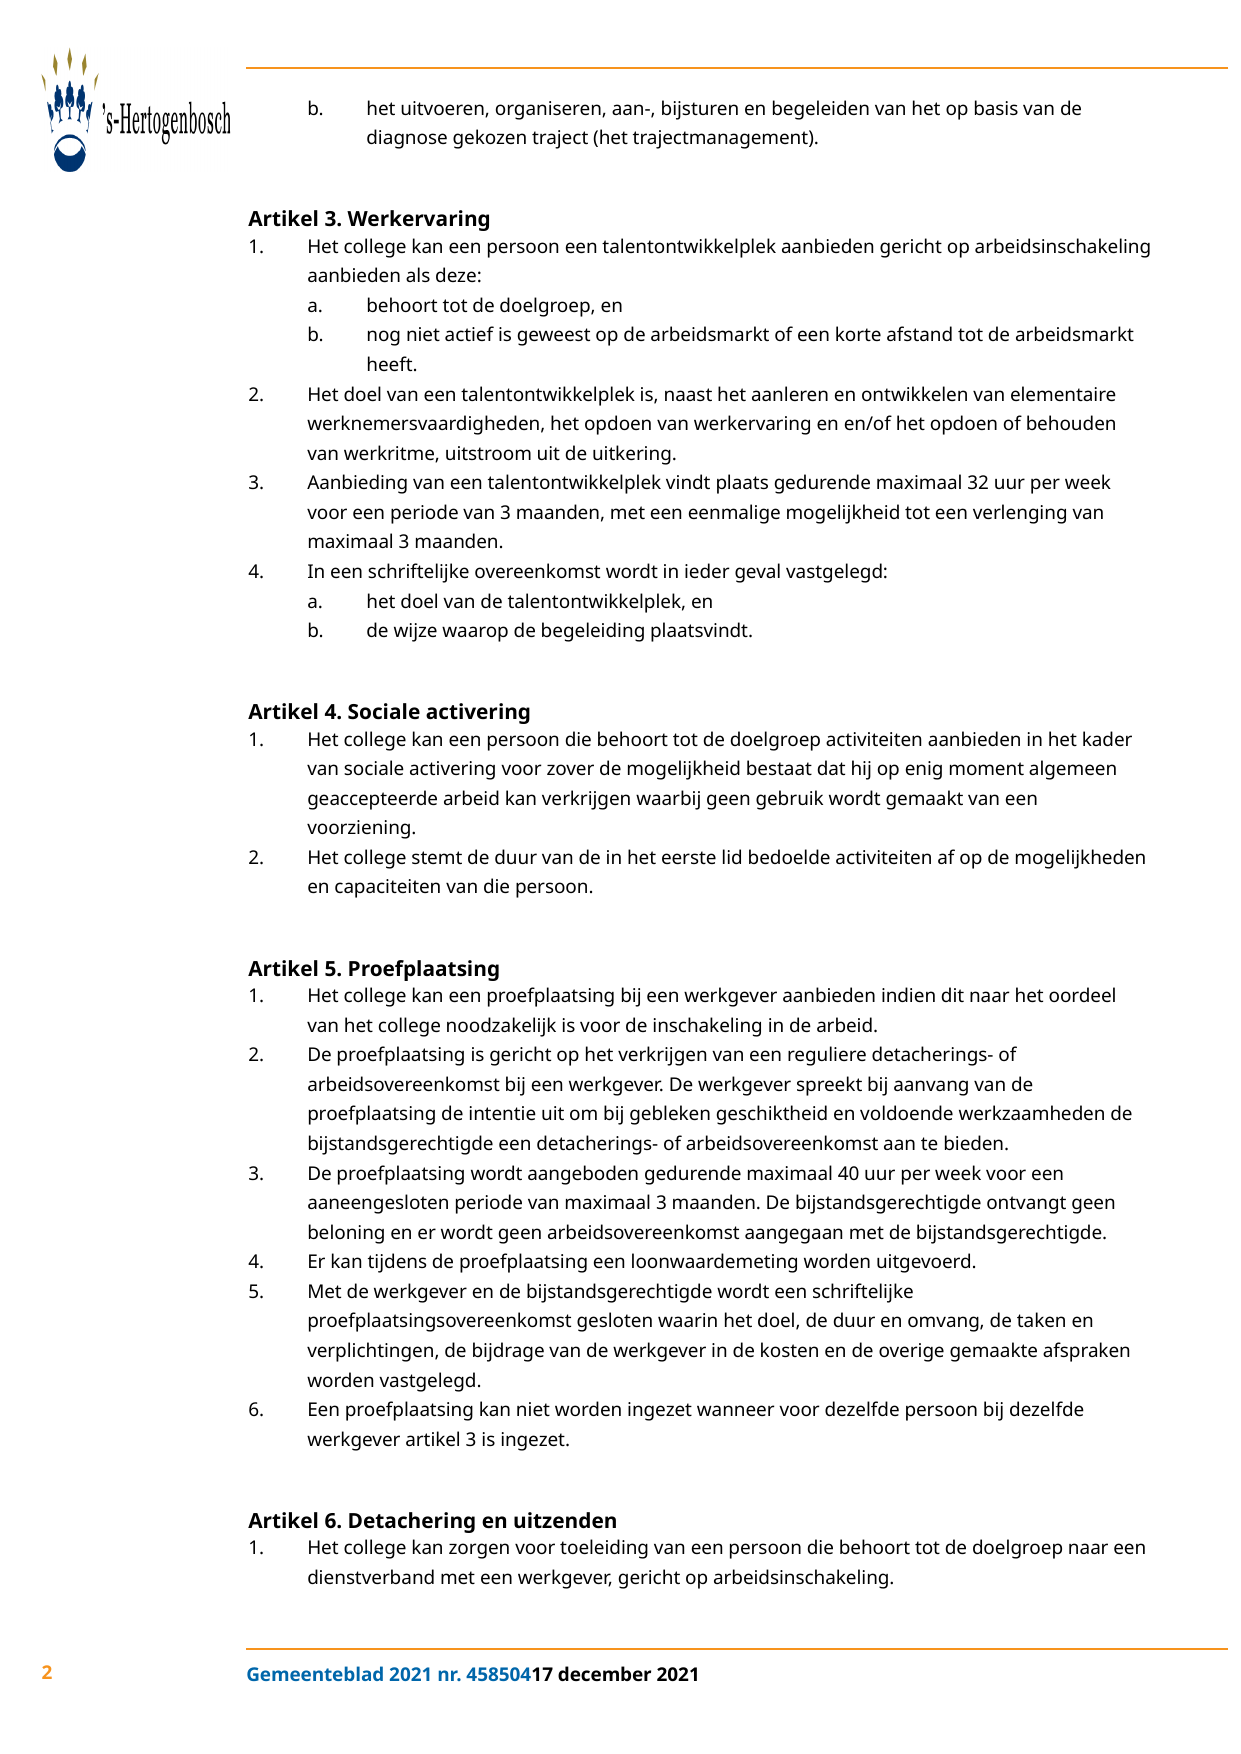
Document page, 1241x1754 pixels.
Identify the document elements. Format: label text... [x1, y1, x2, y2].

list het uitvoeren, organiseren, aan-, bijsturen en begeleiden van het op basis van de diagnose gekozen traject (het trajectmanagement). [307, 95, 1152, 150]
list de wijze waarop de begeleiding plaatsvindt. [307, 617, 1152, 643]
list Er kan tijdens de proefplaatsing een loonwaardemeting worden uitgevoerd. [248, 1248, 1152, 1274]
list behoort tot de doelgroep, en [307, 292, 1152, 318]
text Artikel 3. Werkervaring [248, 204, 1152, 233]
list De proefplaatsing is gericht op het verkrijgen van een reguliere detacherings- of arbeidsovereenkomst bij een werkgever. De werkgever spreekt bij aanvang van de proefplaatsing de intentie uit om bij gebleken geschiktheid en voldoende werkzaamheden de bijstandsgerechtigde een detacherings- of arbeidsovereenkomst aan te bieden. [248, 1041, 1152, 1156]
list Het doel van een talentontwikkelplek is, naast het aanleren en ontwikkelen van elementaire werknemersvaardigheden, het opdoen van werkervaring en en/of het opdoen of behouden van werkritme, uitstroom uit de uitkering. [248, 381, 1152, 466]
list In een schriftelijke overeenkomst wordt in ieder geval vastgelegd: [248, 558, 1152, 584]
list Het college kan een persoon die behoort tot de doelgroep activiteiten aanbieden in het kader van sociale activering voor zover de mogelijkheid bestaat dat hij op enig moment algemeen geaccepteerde arbeid kan verkrijgen waarbij geen gebruik wordt gemaakt van een voorziening. [248, 726, 1152, 840]
list Aanbieding van een talentontwikkelplek vindt plaats gedurende maximaal 32 uur per week voor een periode van 3 maanden, met een eenmalige mogelijkheid tot een verlenging van maximaal 3 maanden. [248, 469, 1152, 554]
text Artikel 5. Proefplaatsing [248, 954, 1152, 982]
list Met de werkgever en de bijstandsgerechtigde wordt een schriftelijke proefplaatsingsovereenkomst gesloten waarin het doel, de duur en omvang, de taken en verplichtingen, de bijdrage van de werkgever in de kosten en de overige gemaakte afspraken worden vastgelegd. [248, 1278, 1152, 1392]
list Het college stemt de duur van de in het eerste lid bedoelde activiteiten af op de mogelijkheden en capaciteiten van die persoon. [248, 844, 1152, 899]
list De proefplaatsing wordt aangeboden gedurende maximaal 40 uur per week voor een aaneengesloten periode van maximaal 3 maanden. De bijstandsgerechtigde ontvangt geen beloning en er wordt geen arbeidsovereenkomst aangegaan met de bijstandsgerechtigde. [248, 1160, 1152, 1244]
list nog niet actief is geweest op de arbeidsmarkt of een korte afstand tot de arbeidsmarkt heeft. [307, 322, 1152, 377]
list Het college kan een proefplaatsing bij een werkgever aanbieden indien dit naar het oordeel van het college noodzakelijk is voor de inschakeling in de arbeid. [248, 982, 1152, 1037]
list Het college kan een persoon een talentontwikkelplek aanbieden gericht op arbeidsinschakeling aanbieden als deze: [248, 233, 1152, 288]
list het doel van de talentontwikkelplek, en [307, 588, 1152, 613]
picture [41, 47, 231, 172]
text Artikel 4. Sociale activering [248, 697, 1152, 726]
text Artikel 6. Detachering en uitzenden [248, 1506, 1152, 1534]
list Een proefplaatsing kan niet worden ingezet wanneer voor dezelfde persoon bij dezelfde werkgever artikel 3 is ingezet. [248, 1396, 1152, 1452]
list Het college kan zorgen voor toeleiding van een persoon die behoort tot de doelgroep naar een dienstverband met een werkgever, gericht op arbeidsinschakeling. [248, 1534, 1152, 1590]
